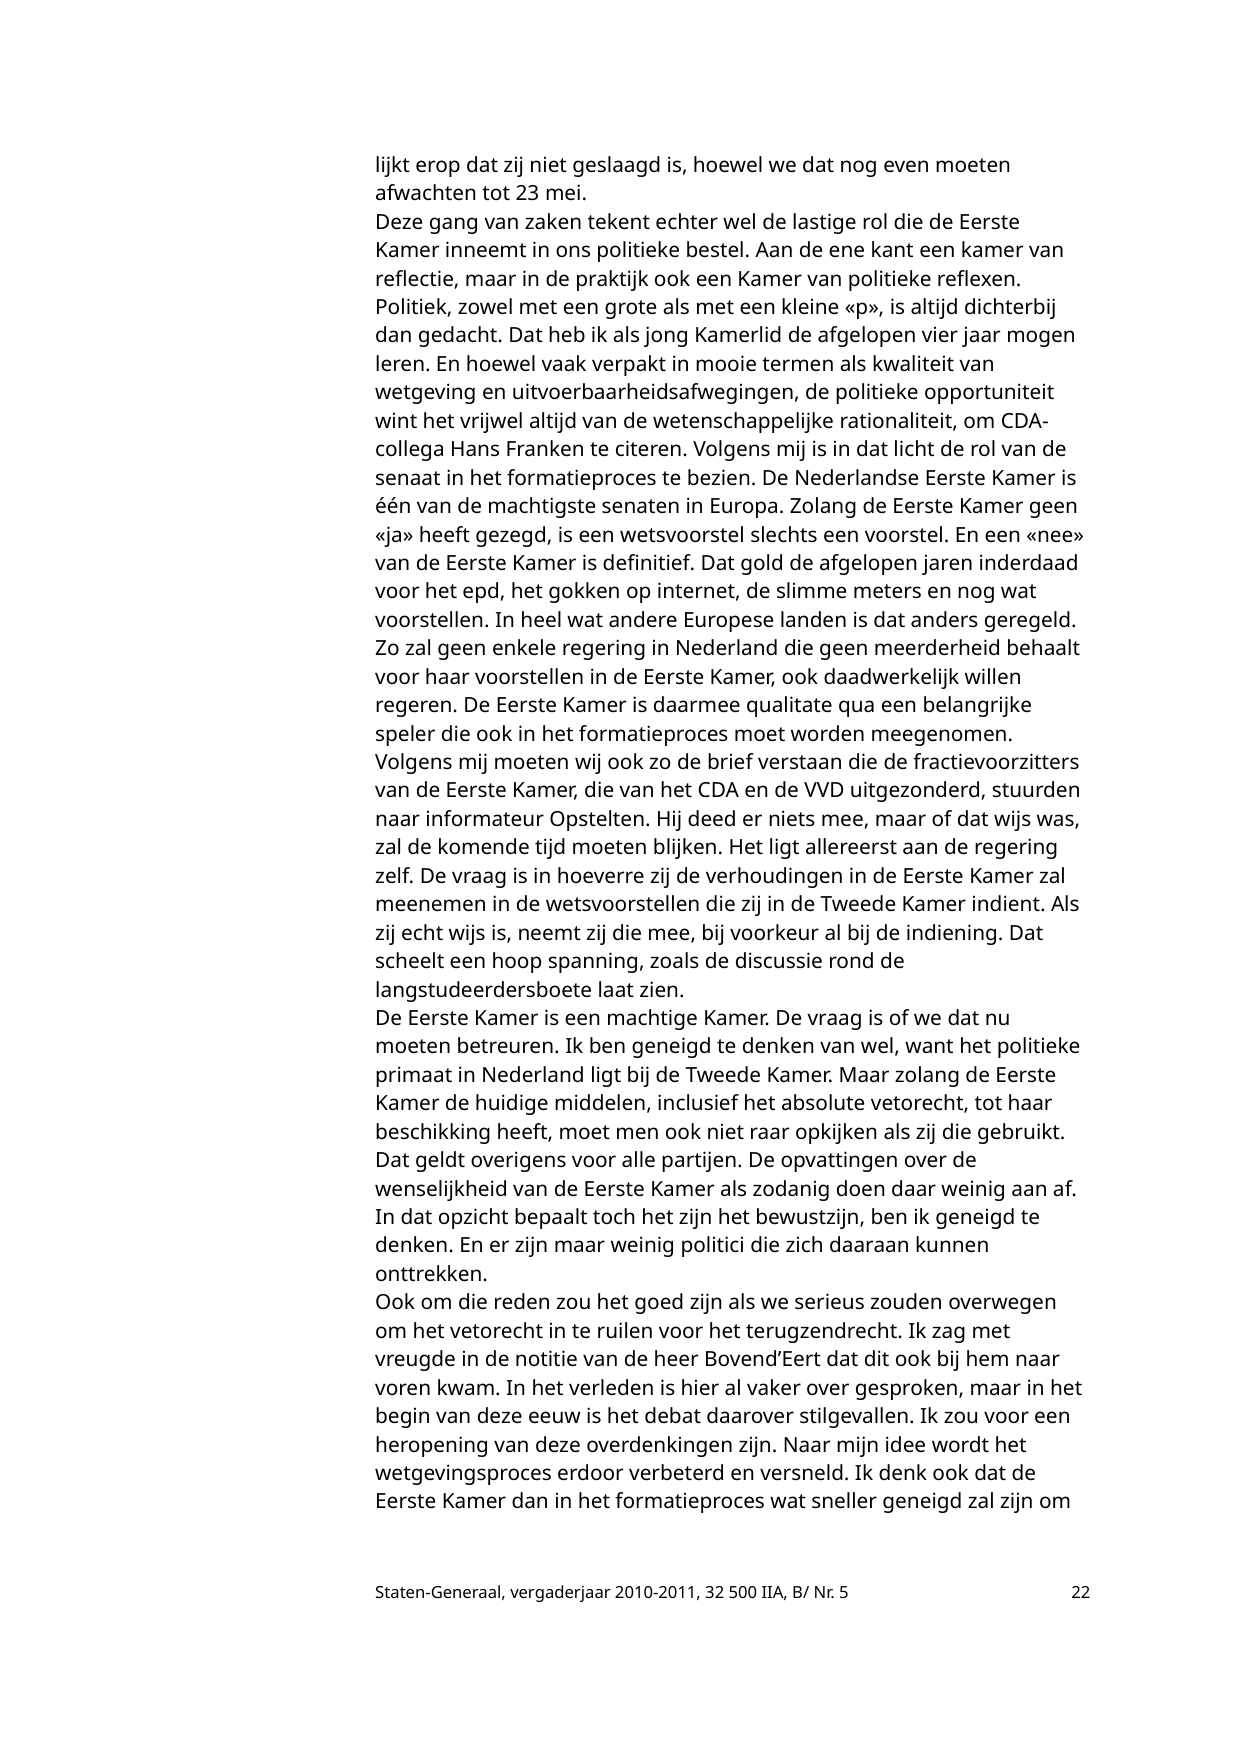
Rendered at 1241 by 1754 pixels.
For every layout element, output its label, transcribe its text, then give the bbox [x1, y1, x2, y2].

text Ook om die reden zou het goed zijn als we serieus zouden overwegen om het vetorecht in te ruilen voor het terugzendrecht. Ik zag met vreugde in de notitie van de heer Bovend’Eert dat dit ook bij hem naar voren kwam. In het verleden is hier al vaker over gesproken, maar in het begin van deze eeuw is het debat daarover stilgevallen. Ik zou voor een heropening van deze overdenkingen zijn. Naar mijn idee wordt het wetgevingsproces erdoor verbeterd en versneld. Ik denk ook dat de Eerste Kamer dan in het formatieproces wat sneller geneigd zal zijn om [375, 1287, 1090, 1515]
text De Eerste Kamer is een machtige Kamer. De vraag is of we dat nu moeten betreuren. Ik ben geneigd te denken van wel, want het politieke primaat in Nederland ligt bij de Tweede Kamer. Maar zolang de Eerste Kamer de huidige middelen, inclusief het absolute vetorecht, tot haar beschikking heeft, moet men ook niet raar opkijken als zij die gebruikt. Dat geldt overigens voor alle partijen. De opvattingen over de wenselijkheid van de Eerste Kamer als zodanig doen daar weinig aan af. In dat opzicht bepaalt toch het zijn het bewustzijn, ben ik geneigd te denken. En er zijn maar weinig politici die zich daaraan kunnen onttrekken. [375, 1003, 1090, 1287]
text Zo zal geen enkele regering in Nederland die geen meerderheid behaalt voor haar voorstellen in de Eerste Kamer, ook daadwerkelijk willen regeren. De Eerste Kamer is daarmee qualitate qua een belangrijke speler die ook in het formatieproces moet worden meegenomen. Volgens mij moeten wij ook zo de brief verstaan die de fractievoorzitters van de Eerste Kamer, die van het CDA en de VVD uitgezonderd, stuurden naar informateur Opstelten. Hij deed er niets mee, maar of dat wijs was, zal de komende tijd moeten blijken. Het ligt allereerst aan de regering zelf. De vraag is in hoeverre zij de verhoudingen in de Eerste Kamer zal meenemen in de wetsvoorstellen die zij in de Tweede Kamer indient. Als zij echt wijs is, neemt zij die mee, bij voorkeur al bij de indiening. Dat scheelt een hoop spanning, zoals de discussie rond de langstudeerdersboete laat zien. [375, 633, 1090, 1003]
text Deze gang van zaken tekent echter wel de lastige rol die de Eerste Kamer inneemt in ons politieke bestel. Aan de ene kant een kamer van reflectie, maar in de praktijk ook een Kamer van politieke reflexen. Politiek, zowel met een grote als met een kleine «p», is altijd dichterbij dan gedacht. Dat heb ik als jong Kamerlid de afgelopen vier jaar mogen leren. En hoewel vaak verpakt in mooie termen als kwaliteit van wetgeving en uitvoerbaarheidsafwegingen, de politieke opportuniteit wint het vrijwel altijd van de wetenschappelijke rationaliteit, om CDA-collega Hans Franken te citeren. Volgens mij is in dat licht de rol van de senaat in het formatieproces te bezien. De Nederlandse Eerste Kamer is één van de machtigste senaten in Europa. Zolang de Eerste Kamer geen «ja» heeft gezegd, is een wetsvoorstel slechts een voorstel. En een «nee» van de Eerste Kamer is definitief. Dat gold de afgelopen jaren inderdaad voor het epd, het gokken op internet, de slimme meters en nog wat voorstellen. In heel wat andere Europese landen is dat anders geregeld. [375, 207, 1090, 633]
text lijkt erop dat zij niet geslaagd is, hoewel we dat nog even moeten afwachten tot 23 mei. [375, 150, 1090, 207]
